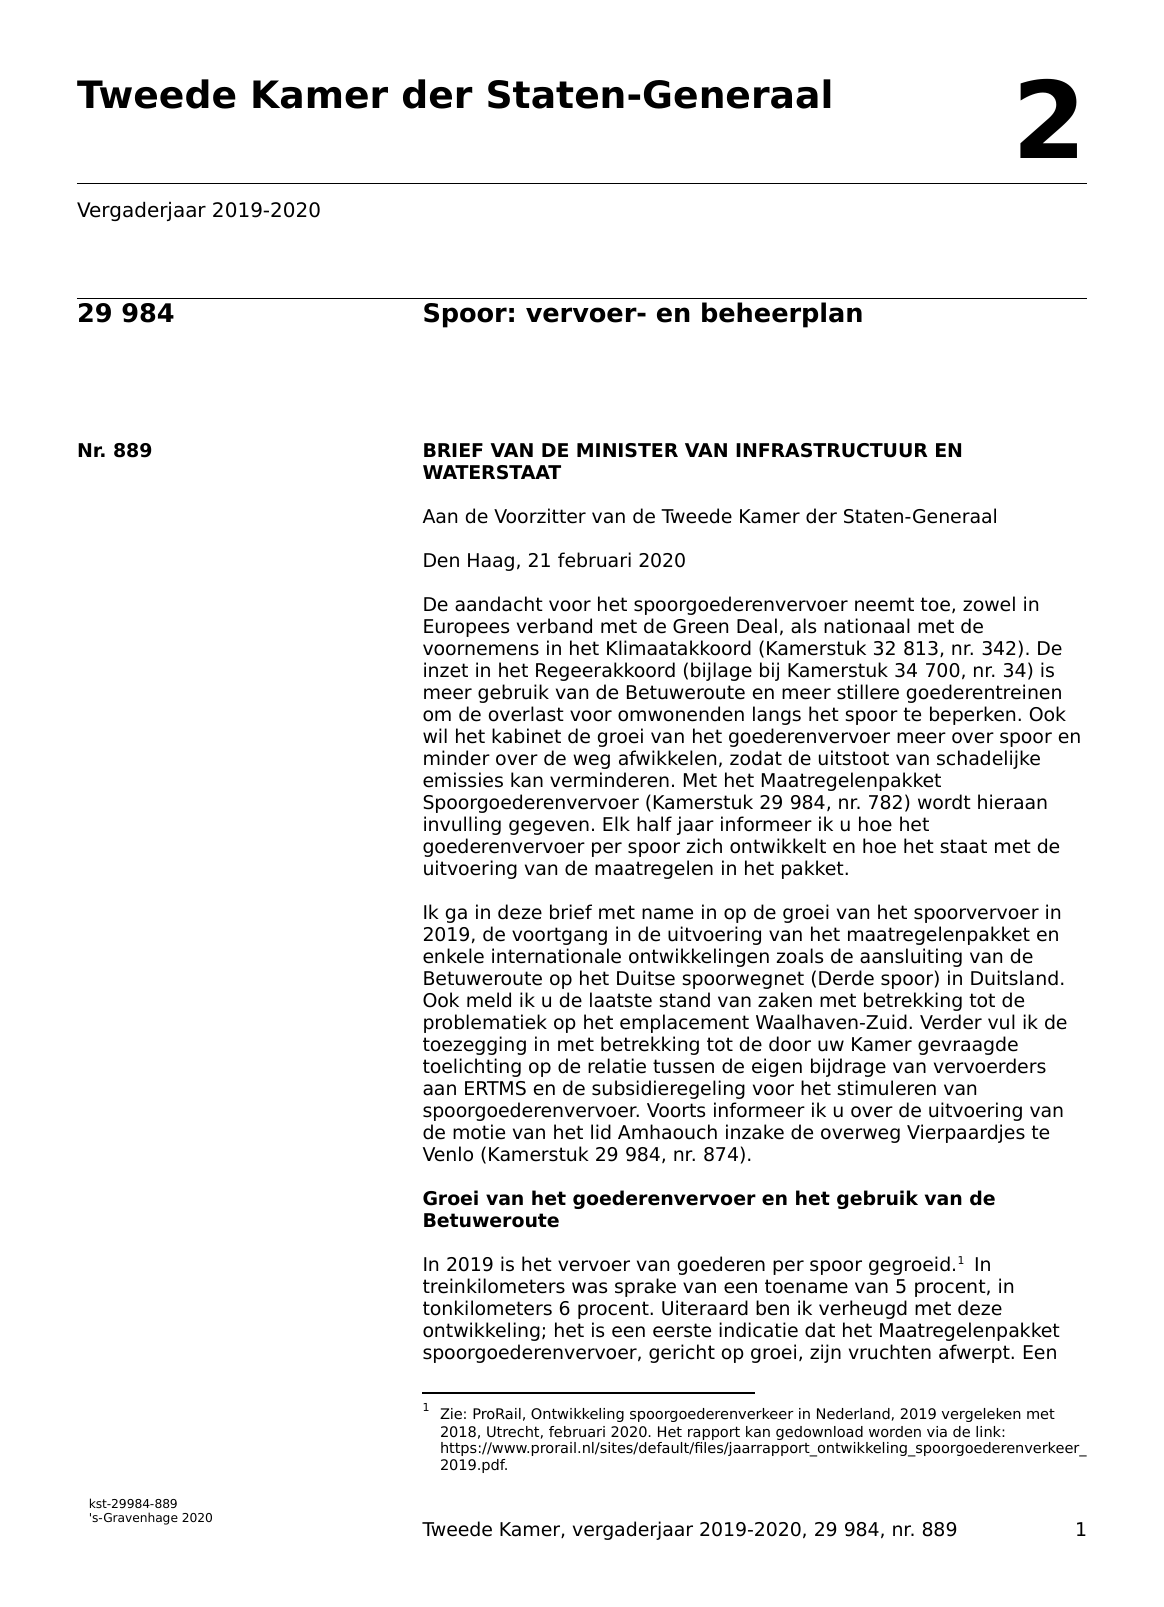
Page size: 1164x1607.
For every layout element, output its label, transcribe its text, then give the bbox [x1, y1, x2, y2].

table_header 2 [886, 59, 1087, 183]
text Aan de Voorzitter van de Tweede Kamer der Staten-Generaal [422, 506, 1087, 528]
subtitle Groei van het goederenvervoer en het gebruik van de Betuweroute [422, 1188, 1087, 1232]
table_cell Vergaderjaar 2019-2020 [77, 184, 1087, 298]
text Ik ga in deze brief met name in op de groei van het spoorvervoer in 2019, de voortgang in de uitvoering van het maatregelenpakket en enkele internationale ontwikkelingen zoals de aansluiting van de Betuweroute op het Duitse spoorwegnet (Derde spoor) in Duitsland. Ook meld ik u de laatste stand van zaken met betrekking tot de problematiek op het emplacement Waalhaven-Zuid. Verder vul ik de toezegging in met betrekking tot de door uw Kamer gevraagde toelichting op de relatie tussen de eigen bijdrage van vervoerders aan ERTMS en de subsidieregeling voor het stimuleren van spoorgoederenvervoer. Voorts informeer ik u over de uitvoering van de motie van het lid Amhaouch inzake de overweg Vierpaardjes te Venlo (Kamerstuk 29 984, nr. 874). [422, 902, 1087, 1166]
subtitle 29 984 Spoor: vervoer- en beheerplan [77, 299, 1087, 329]
table_header Tweede Kamer der Staten-Generaal [77, 59, 886, 183]
text Zie: ProRail, Ontwikkeling spoorgoederenverkeer in Nederland, 2019 vergeleken met 2018, Utrecht, februari 2020. Het rapport kan gedownload worden via de link: https://www.prorail.nl/sites/default/files/jaarrapport_ontwikkeling_spoorgoederenverkeer_2019.pdf. [422, 1402, 1087, 1474]
text De aandacht voor het spoorgoederenvervoer neemt toe, zowel in Europees verband met de Green Deal, als nationaal met de voornemens in het Klimaatakkoord (Kamerstuk 32 813, nr. 342). De inzet in het Regeerakkoord (bijlage bij Kamerstuk 34 700, nr. 34) is meer gebruik van de Betuweroute en meer stillere goederentreinen om de overlast voor omwonenden langs het spoor te beperken. Ook wil het kabinet de groei van het goederenvervoer meer over spoor en minder over de weg afwikkelen, zodat de uitstoot van schadelijke emissies kan verminderen. Met het Maatregelenpakket Spoorgoederenvervoer (Kamerstuk 29 984, nr. 782) wordt hieraan invulling gegeven. Elk half jaar informeer ik u hoe het goederenvervoer per spoor zich ontwikkelt en hoe het staat met de uitvoering van de maatregelen in het pakket. [422, 594, 1087, 880]
subtitle Nr. 889 BRIEF VAN DE MINISTER VAN INFRASTRUCTUUR EN WATERSTAAT [77, 440, 1087, 484]
text In 2019 is het vervoer van goederen per spoor gegroeid. In treinkilometers was sprake van een toename van 5 procent, in tonkilometers 6 procent. Uiteraard ben ik verheugd met deze ontwikkeling; het is een eerste indicatie dat het Maatregelenpakket spoorgoederenvervoer, gericht op groei, zijn vruchten afwerpt. Een [422, 1254, 1087, 1364]
text kst-29984-889 [88, 1497, 323, 1511]
text Den Haag, 21 februari 2020 [422, 550, 1087, 572]
text 's-Gravenhage 2020 [88, 1511, 323, 1525]
